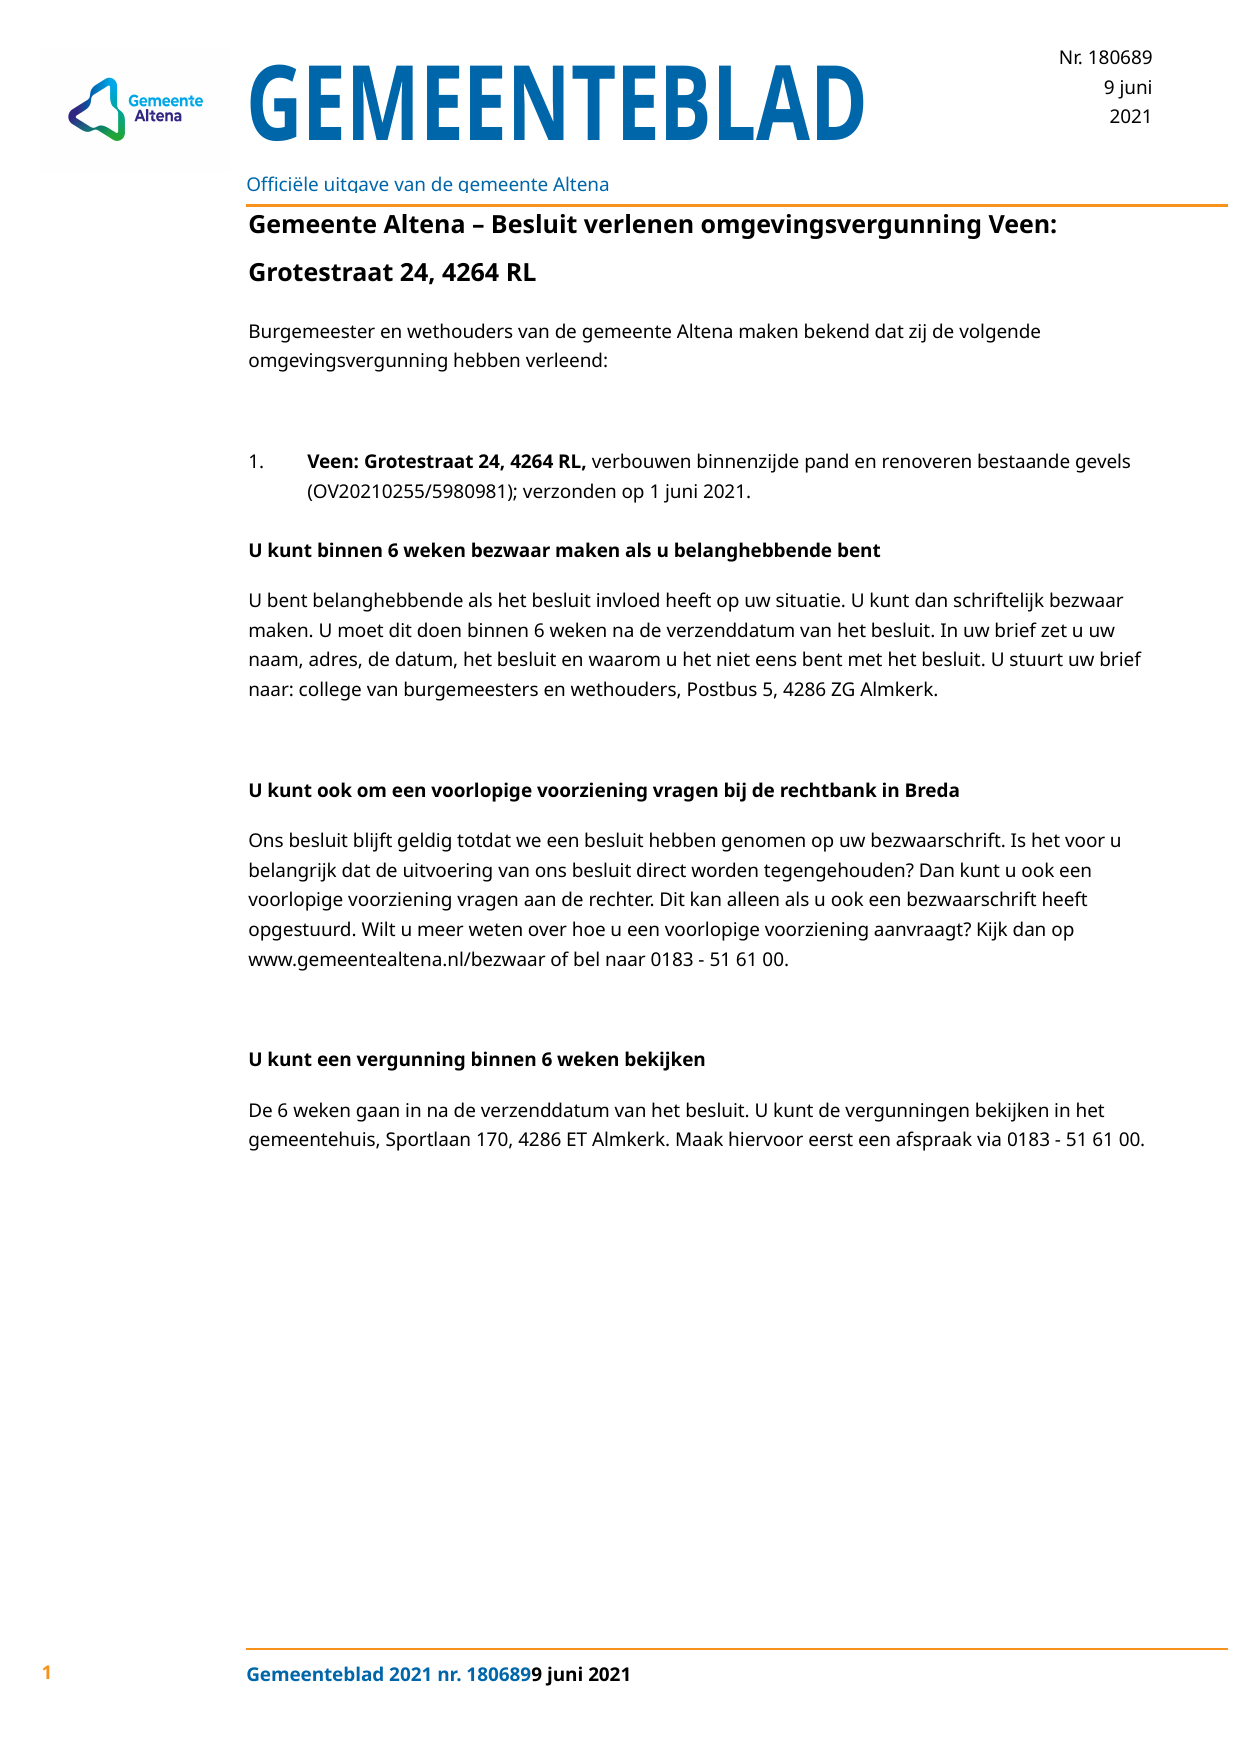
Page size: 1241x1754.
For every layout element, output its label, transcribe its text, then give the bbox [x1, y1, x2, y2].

text Gemeente Altena – Besluit verlenen omgevingsvergunning Veen: Grotestraat 24, 4264 RL [248, 207, 1152, 288]
text U kunt binnen 6 weken bezwaar maken als u belanghebbende bent [248, 537, 1152, 563]
text U kunt een vergunning binnen 6 weken bekijken [248, 1047, 1152, 1072]
text Burgemeester en wethouders van de gemeente Altena maken bekend dat zij de volgende omgevingsvergunning hebben verleend: [248, 318, 1152, 373]
text U bent belanghebbende als het besluit invloed heeft op uw situatie. U kunt dan schriftelijk bezwaar maken. U moet dit doen binnen 6 weken na de verzenddatum van het besluit. In uw brief zet u uw naam, adres, de datum, het besluit en waarom u het niet eens bent met het besluit. U stuurt uw brief naar: college van burgemeesters en wethouders, Postbus 5, 4286 ZG Almkerk. [248, 587, 1152, 702]
text U kunt ook om een voorlopige voorziening vragen bij de rechtbank in Breda [248, 777, 1152, 803]
list Veen: Grotestraat 24, 4264 RL, verbouwen binnenzijde pand en renoveren bestaande gevels (OV20210255/5980981); verzonden op 1 juni 2021. [248, 448, 1152, 504]
text De 6 weken gaan in na de verzenddatum van het besluit. U kunt de vergunningen bekijken in het gemeentehuis, Sportlaan 170, 4286 ET Almkerk. Maak hiervoor eerst een afspraak via 0183 - 51 61 00. [248, 1097, 1152, 1152]
text Ons besluit blijft geldig totdat we een besluit hebben genomen op uw bezwaarschrift. Is het voor u belangrijk dat de uitvoering van ons besluit direct worden tegengehouden? Dan kunt u ook een voorlopige voorziening vragen aan de rechter. Dit kan alleen als u ook een bezwaarschrift heeft opgestuurd. Wilt u meer weten over hoe u een voorlopige voorziening aanvraagt? Kijk dan op www.gemeentealtena.nl/bezwaar of bel naar 0183 - 51 61 00. [248, 827, 1152, 972]
picture [41, 47, 231, 172]
